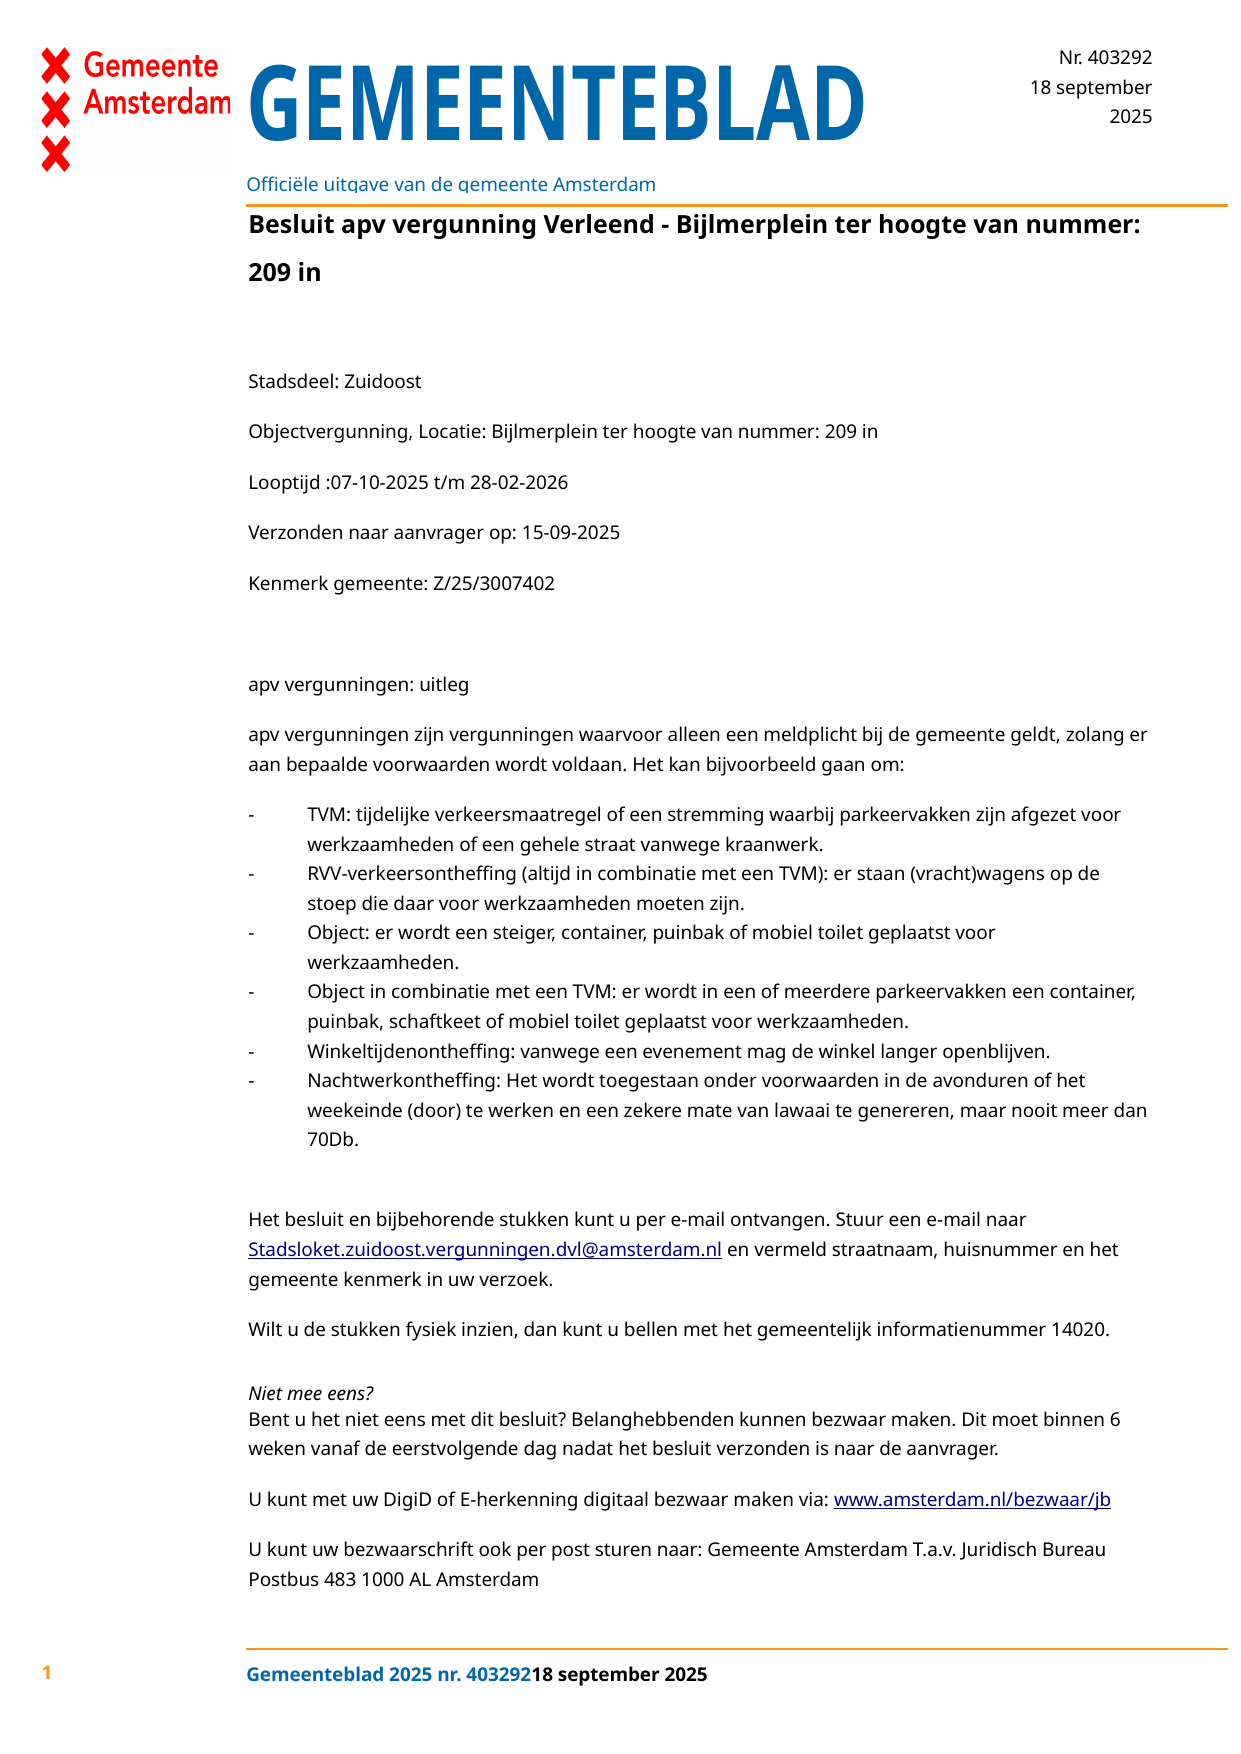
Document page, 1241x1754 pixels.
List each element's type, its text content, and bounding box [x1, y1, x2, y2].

text apv vergunningen zijn vergunningen waarvoor alleen een meldplicht bij de gemeente geldt, zolang er aan bepaalde voorwaarden wordt voldaan. Het kan bijvoorbeeld gaan om: [248, 721, 1152, 777]
text Stadsdeel: Zuidoost [248, 368, 1152, 394]
text Looptijd :07-10-2025 t/m 28-02-2026 [248, 469, 1152, 495]
picture [41, 47, 231, 172]
list TVM: tijdelijke verkeersmaatregel of een stremming waarbij parkeervakken zijn afgezet voor werkzaamheden of een gehele straat vanwege kraanwerk. [248, 801, 1152, 857]
text Het besluit en bijbehorende stukken kunt u per e-mail ontvangen. Stuur een e-mail naar Stadsloket.zuidoost.vergunningen.dvl@amsterdam.nl en vermeld straatnaam, huisnummer en het gemeente kenmerk in uw verzoek. [248, 1207, 1152, 1292]
list Object in combinatie met een TVM: er wordt in een of meerdere parkeervakken een container, puinbak, schaftkeet of mobiel toilet geplaatst voor werkzaamheden. [248, 979, 1152, 1034]
text Bent u het niet eens met dit besluit? Belanghebbenden kunnen bezwaar maken. Dit moet binnen 6 weken vanaf de eerstvolgende dag nadat het besluit verzonden is naar de aanvrager. [248, 1406, 1152, 1461]
text Wilt u de stukken fysiek inzien, dan kunt u bellen met het gemeentelijk informatienummer 14020. [248, 1316, 1152, 1342]
list Nachtwerkontheffing: Het wordt toegestaan onder voorwaarden in de avonduren of het weekeinde (door) te werken en een zekere mate van lawaai te genereren, maar nooit meer dan 70Db. [248, 1067, 1152, 1152]
text Niet mee eens? [248, 1380, 1152, 1406]
text apv vergunningen: uitleg [248, 671, 1152, 697]
text Kenmerk gemeente: Z/25/3007402 [248, 570, 1152, 596]
text U kunt uw bezwaarschrift ook per post sturen naar: Gemeente Amsterdam T.a.v. Juridisch Bureau Postbus 483 1000 AL Amsterdam [248, 1536, 1152, 1592]
text Objectvergunning, Locatie: Bijlmerplein ter hoogte van nummer: 209 in [248, 419, 1152, 444]
list Object: er wordt een steiger, container, puinbak of mobiel toilet geplaatst voor werkzaamheden. [248, 919, 1152, 975]
list RVV-verkeersontheffing (altijd in combinatie met een TVM): er staan (vracht)wagens op de stoep die daar voor werkzaamheden moeten zijn. [248, 860, 1152, 916]
text Verzonden naar aanvrager op: 15-09-2025 [248, 519, 1152, 545]
text Besluit apv vergunning Verleend - Bijlmerplein ter hoogte van nummer: 209 in [248, 207, 1152, 288]
list Winkeltijdenontheffing: vanwege een evenement mag de winkel langer openblijven. [248, 1038, 1152, 1064]
text U kunt met uw DigiD of E-herkenning digitaal bezwaar maken via: www.amsterdam.nl/bezwaar/jb [248, 1486, 1152, 1512]
